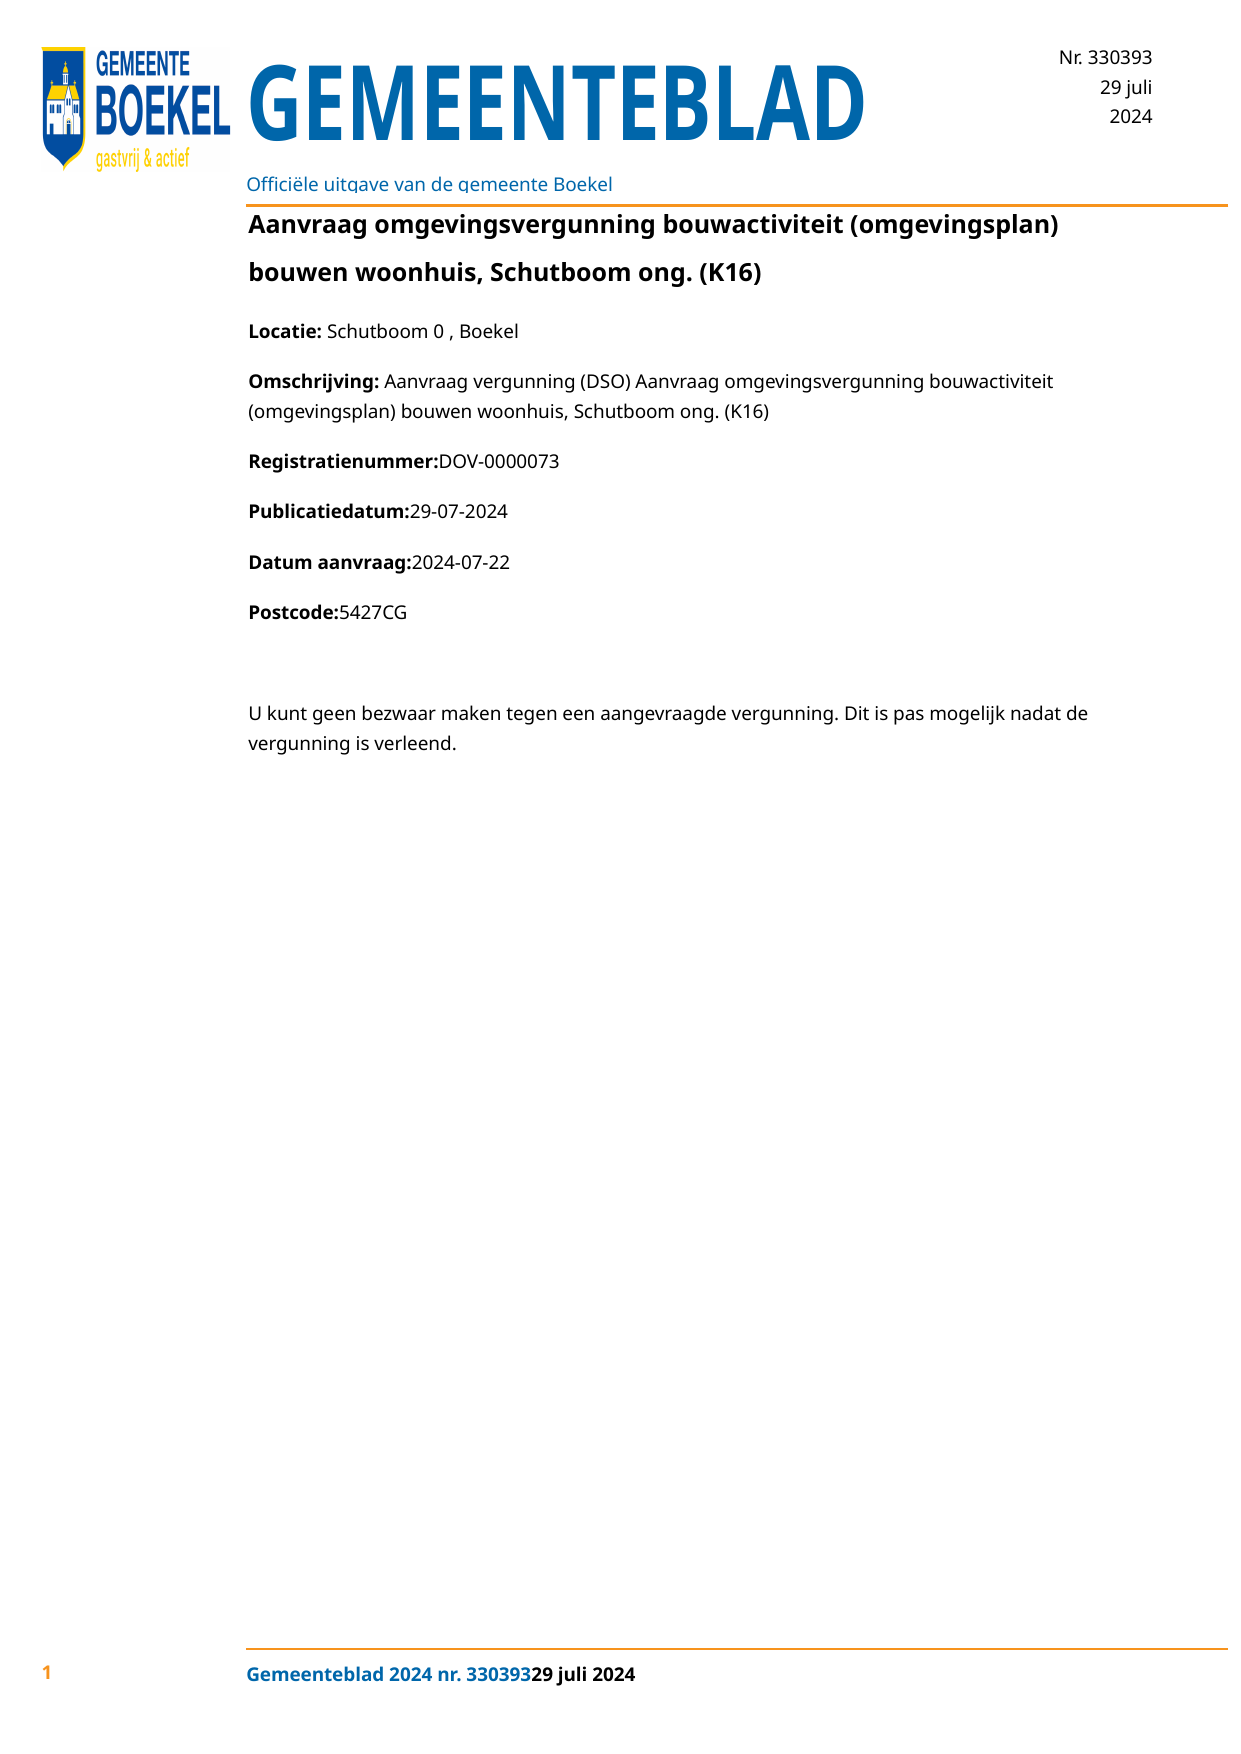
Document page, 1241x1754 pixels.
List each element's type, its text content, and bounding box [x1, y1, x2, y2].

text Registratienummer:DOV-0000073 [248, 448, 1152, 474]
text Aanvraag omgevingsvergunning bouwactiviteit (omgevingsplan) bouwen woonhuis, Schutboom ong. (K16) [248, 207, 1152, 288]
text Publicatiedatum:29-07-2024 [248, 499, 1152, 524]
text U kunt geen bezwaar maken tegen een aangevraagde vergunning. Dit is pas mogelijk nadat de vergunning is verleend. [248, 700, 1152, 756]
text Locatie: Schutboom 0 , Boekel [248, 318, 1152, 344]
text Omschrijving: Aanvraag vergunning (DSO) Aanvraag omgevingsvergunning bouwactiviteit (omgevingsplan) bouwen woonhuis, Schutboom ong. (K16) [248, 368, 1152, 424]
text Datum aanvraag:2024-07-22 [248, 549, 1152, 575]
text Postcode:5427CG [248, 599, 1152, 625]
picture [41, 47, 231, 172]
